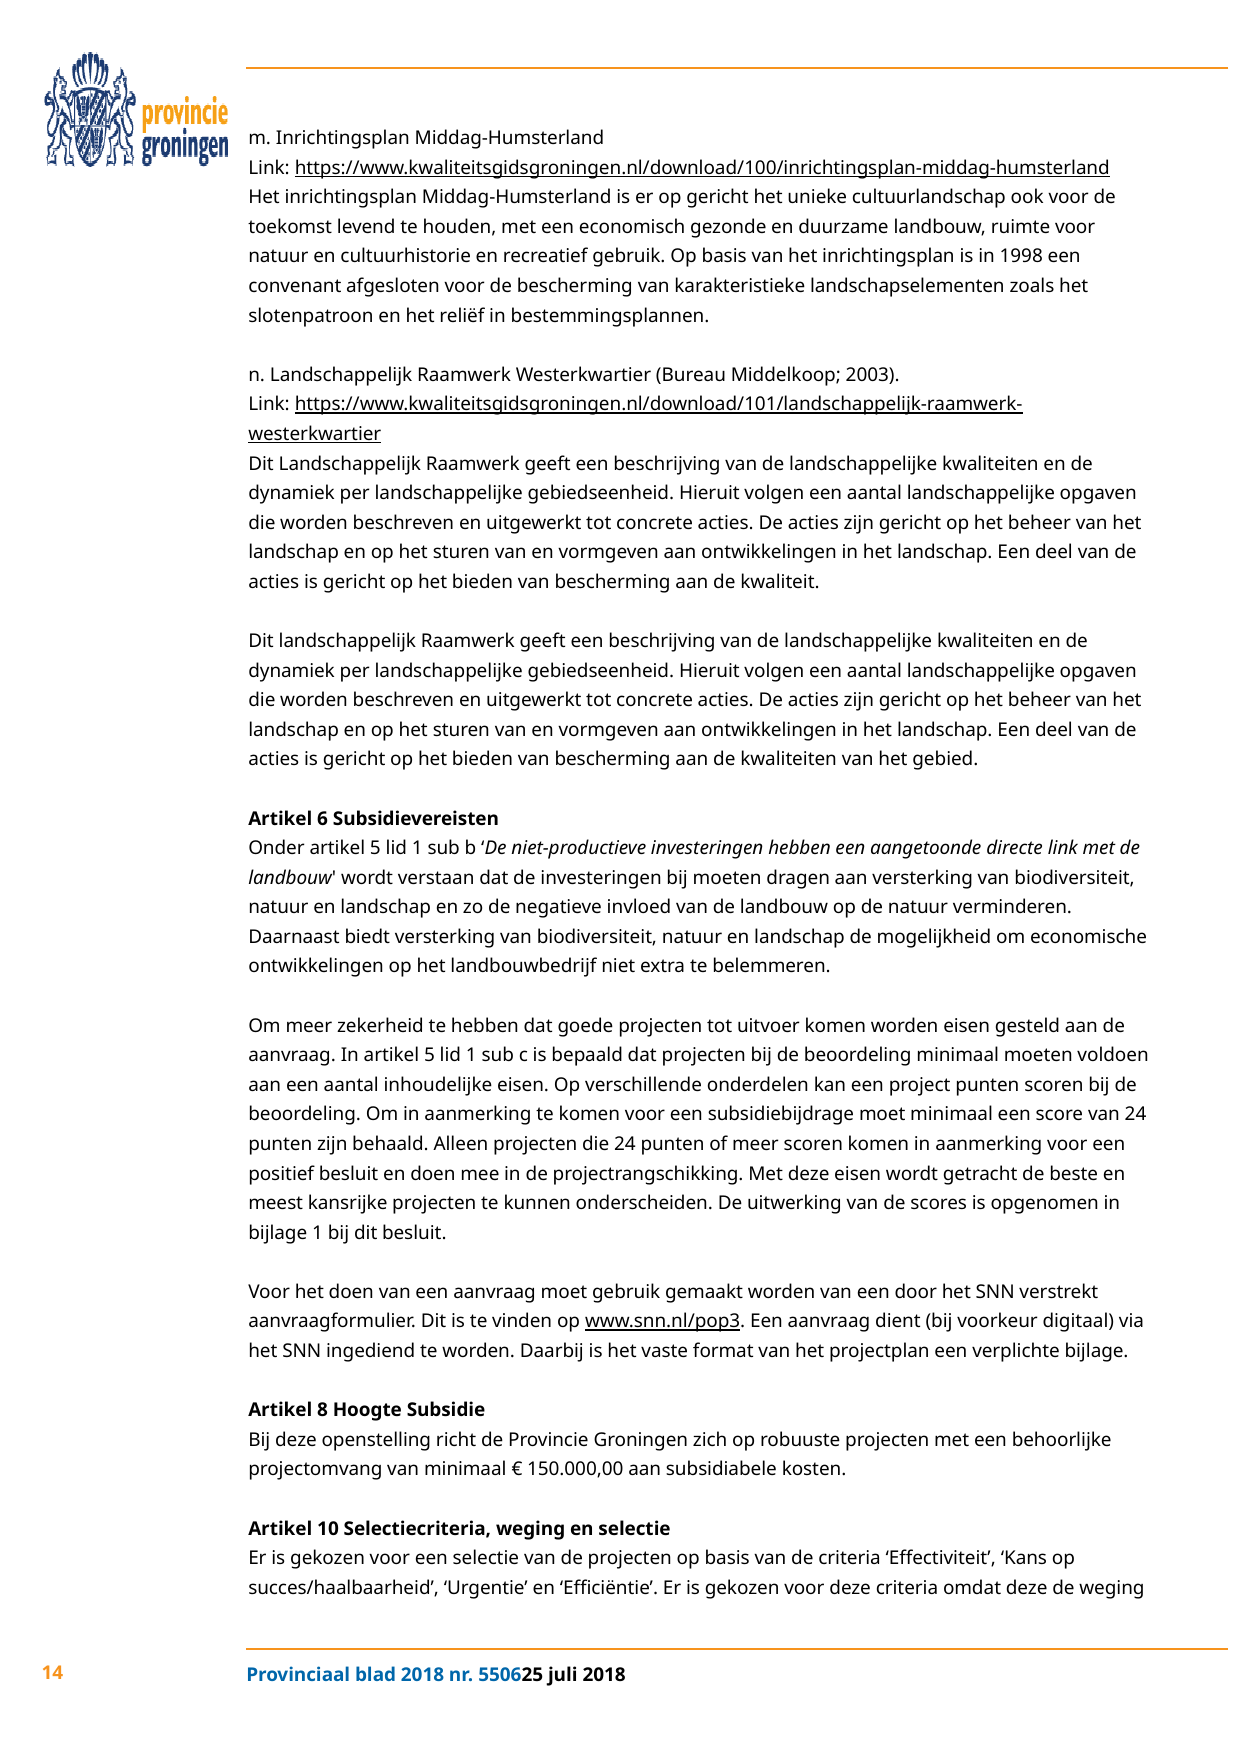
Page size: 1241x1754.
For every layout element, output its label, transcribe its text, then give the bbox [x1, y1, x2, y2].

text Link: https://www.kwaliteitsgidsgroningen.nl/download/100/inrichtingsplan-middag-humsterland [248, 154, 1152, 180]
text Bij deze openstelling richt de Provincie Groningen zich op robuuste projecten met een behoorlijke projectomvang van minimaal € 150.000,00 aan subsidiabele kosten. [248, 1426, 1152, 1481]
text Link: https://www.kwaliteitsgidsgroningen.nl/download/101/landschappelijk-raamwerk-westerkwartier [248, 391, 1152, 446]
text Er is gekozen voor een selectie van de projecten op basis van de criteria ‘Effectiviteit’, ‘Kans op succes/haalbaarheid’, ‘Urgentie’ en ‘Efficiëntie’. Er is gekozen voor deze criteria omdat deze de weging [248, 1544, 1152, 1600]
text Artikel 8 Hoogte Subsidie [248, 1396, 1152, 1422]
text Artikel 6 Subsidievereisten [248, 805, 1152, 831]
text Het inrichtingsplan Middag-Humsterland is er op gericht het unieke cultuurlandschap ook voor de toekomst levend te houden, met een economisch gezonde en duurzame landbouw, ruimte voor natuur en cultuurhistorie en recreatief gebruik. Op basis van het inrichtingsplan is in 1998 een convenant afgesloten voor de bescherming van karakteristieke landschapselementen zoals het slotenpatroon en het reliëf in bestemmingsplannen. [248, 183, 1152, 328]
text Dit Landschappelijk Raamwerk geeft een beschrijving van de landschappelijke kwaliteiten en de dynamiek per landschappelijke gebiedseenheid. Hieruit volgen een aantal landschappelijke opgaven die worden beschreven en uitgewerkt tot concrete acties. De acties zijn gericht op het beheer van het landschap en op het sturen van en vormgeven aan ontwikkelingen in het landschap. Een deel van de acties is gericht op het bieden van bescherming aan de kwaliteit. [248, 450, 1152, 594]
text Artikel 10 Selectiecriteria, weging en selectie [248, 1515, 1152, 1541]
text m. Inrichtingsplan Middag-Humsterland [248, 124, 1152, 150]
text Dit landschappelijk Raamwerk geeft een beschrijving van de landschappelijke kwaliteiten en de dynamiek per landschappelijke gebiedseenheid. Hieruit volgen een aantal landschappelijke opgaven die worden beschreven en uitgewerkt tot concrete acties. De acties zijn gericht op het beheer van het landschap en op het sturen van en vormgeven aan ontwikkelingen in het landschap. Een deel van de acties is gericht op het bieden van bescherming aan de kwaliteiten van het gebied. [248, 627, 1152, 771]
text Om meer zekerheid te hebben dat goede projecten tot uitvoer komen worden eisen gesteld aan de aanvraag. In artikel 5 lid 1 sub c is bepaald dat projecten bij de beoordeling minimaal moeten voldoen aan een aantal inhoudelijke eisen. Op verschillende onderdelen kan een project punten scoren bij de beoordeling. Om in aanmerking te komen voor een subsidiebijdrage moet minimaal een score van 24 punten zijn behaald. Alleen projecten die 24 punten of meer scoren komen in aanmerking voor een positief besluit en doen mee in de projectrangschikking. Met deze eisen wordt getracht de beste en meest kansrijke projecten te kunnen onderscheiden. De uitwerking van de scores is opgenomen in bijlage 1 bij dit besluit. [248, 1012, 1152, 1245]
picture [41, 47, 231, 172]
text Voor het doen van een aanvraag moet gebruik gemaakt worden van een door het SNN verstrekt aanvraagformulier. Dit is te vinden op www.snn.nl/pop3. Een aanvraag dient (bij voorkeur digitaal) via het SNN ingediend te worden. Daarbij is het vaste format van het projectplan een verplichte bijlage. [248, 1278, 1152, 1363]
text Onder artikel 5 lid 1 sub b ‘De niet-productieve investeringen hebben een aangetoonde directe link met de landbouw' wordt verstaan dat de investeringen bij moeten dragen aan versterking van biodiversiteit, natuur en landschap en zo de negatieve invloed van de landbouw op de natuur verminderen. Daarnaast biedt versterking van biodiversiteit, natuur en landschap de mogelijkheid om economische ontwikkelingen op het landbouwbedrijf niet extra te belemmeren. [248, 834, 1152, 978]
text n. Landschappelijk Raamwerk Westerkwartier (Bureau Middelkoop; 2003). [248, 361, 1152, 387]
